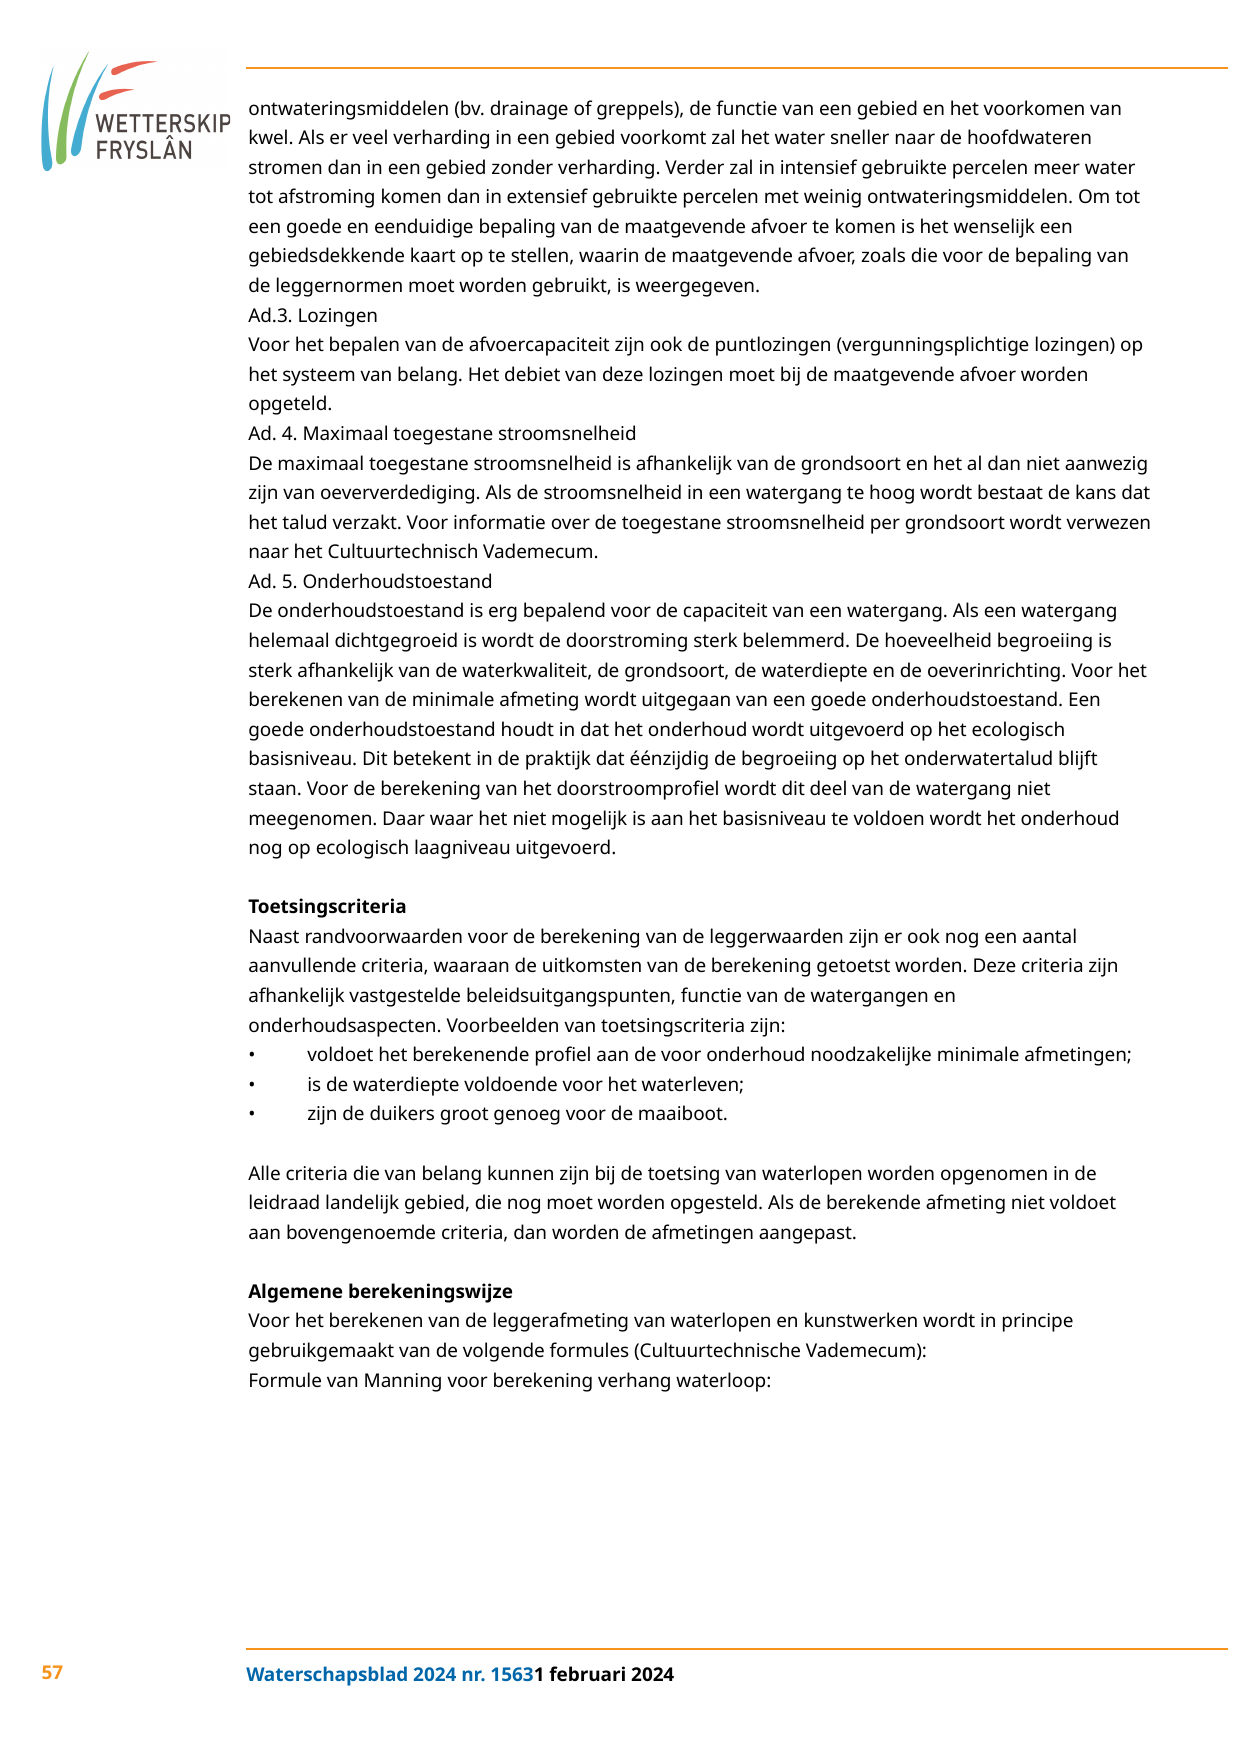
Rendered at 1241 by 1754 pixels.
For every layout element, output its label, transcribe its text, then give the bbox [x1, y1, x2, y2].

text De onderhoudstoestand is erg bepalend voor de capaciteit van een watergang. Als een watergang helemaal dichtgegroeid is wordt de doorstroming sterk belemmerd. De hoeveelheid begroeiing is sterk afhankelijk van de waterkwaliteit, de grondsoort, de waterdiepte en de oeverinrichting. Voor het berekenen van de minimale afmeting wordt uitgegaan van een goede onderhoudstoestand. Een goede onderhoudstoestand houdt in dat het onderhoud wordt uitgevoerd op het ecologisch basisniveau. Dit betekent in de praktijk dat éénzijdig de begroeiing op het onderwatertalud blijft staan. Voor de berekening van het doorstroomprofiel wordt dit deel van de watergang niet meegenomen. Daar waar het niet mogelijk is aan het basisniveau te voldoen wordt het onderhoud nog op ecologisch laagniveau uitgevoerd. [248, 598, 1152, 860]
text Ad. 5. Onderhoudstoestand [248, 568, 1152, 594]
text Naast randvoorwaarden voor de berekening van de leggerwaarden zijn er ook nog een aantal aanvullende criteria, waaraan de uitkomsten van de berekening getoetst worden. Deze criteria zijn afhankelijk vastgestelde beleidsuitgangspunten, functie van de watergangen en onderhoudsaspecten. Voorbeelden van toetsingscriteria zijn: [248, 923, 1152, 1038]
text Ad.3. Lozingen [248, 302, 1152, 328]
text Toetsingscriteria [248, 893, 1152, 919]
text Voor het berekenen van de leggerafmeting van waterlopen en kunstwerken wordt in principe gebruikgemaakt van de volgende formules (Cultuurtechnische Vademecum): [248, 1308, 1152, 1363]
text Formule van Manning voor berekening verhang waterloop: [248, 1367, 1152, 1393]
picture [41, 47, 231, 172]
list voldoet het berekenende profiel aan de voor onderhoud noodzakelijke minimale afmetingen; [248, 1041, 1152, 1067]
list is de waterdiepte voldoende voor het waterleven; [248, 1071, 1152, 1097]
list zijn de duikers groot genoeg voor de maaiboot. [248, 1101, 1152, 1126]
text Ad. 4. Maximaal toegestane stroomsnelheid [248, 420, 1152, 446]
text De maximaal toegestane stroomsnelheid is afhankelijk van de grondsoort en het al dan niet aanwezig zijn van oeververdediging. Als de stroomsnelheid in een watergang te hoog wordt bestaat de kans dat het talud verzakt. Voor informatie over de toegestane stroomsnelheid per grondsoort wordt verwezen naar het Cultuurtechnisch Vademecum. [248, 450, 1152, 564]
text Alle criteria die van belang kunnen zijn bij de toetsing van waterlopen worden opgenomen in de leidraad landelijk gebied, die nog moet worden opgesteld. Als de berekende afmeting niet voldoet aan bovengenoemde criteria, dan worden de afmetingen aangepast. [248, 1160, 1152, 1245]
text Voor het bepalen van de afvoercapaciteit zijn ook de puntlozingen (vergunningsplichtige lozingen) op het systeem van belang. Het debiet van deze lozingen moet bij de maatgevende afvoer worden opgeteld. [248, 331, 1152, 416]
text Algemene berekeningswijze [248, 1278, 1152, 1304]
text ontwateringsmiddelen (bv. drainage of greppels), de functie van een gebied en het voorkomen van kwel. Als er veel verharding in een gebied voorkomt zal het water sneller naar de hoofdwateren stromen dan in een gebied zonder verharding. Verder zal in intensief gebruikte percelen meer water tot afstroming komen dan in extensief gebruikte percelen met weinig ontwateringsmiddelen. Om tot een goede en eenduidige bepaling van de maatgevende afvoer te komen is het wenselijk een gebiedsdekkende kaart op te stellen, waarin de maatgevende afvoer, zoals die voor de bepaling van de leggernormen moet worden gebruikt, is weergegeven. [248, 95, 1152, 298]
